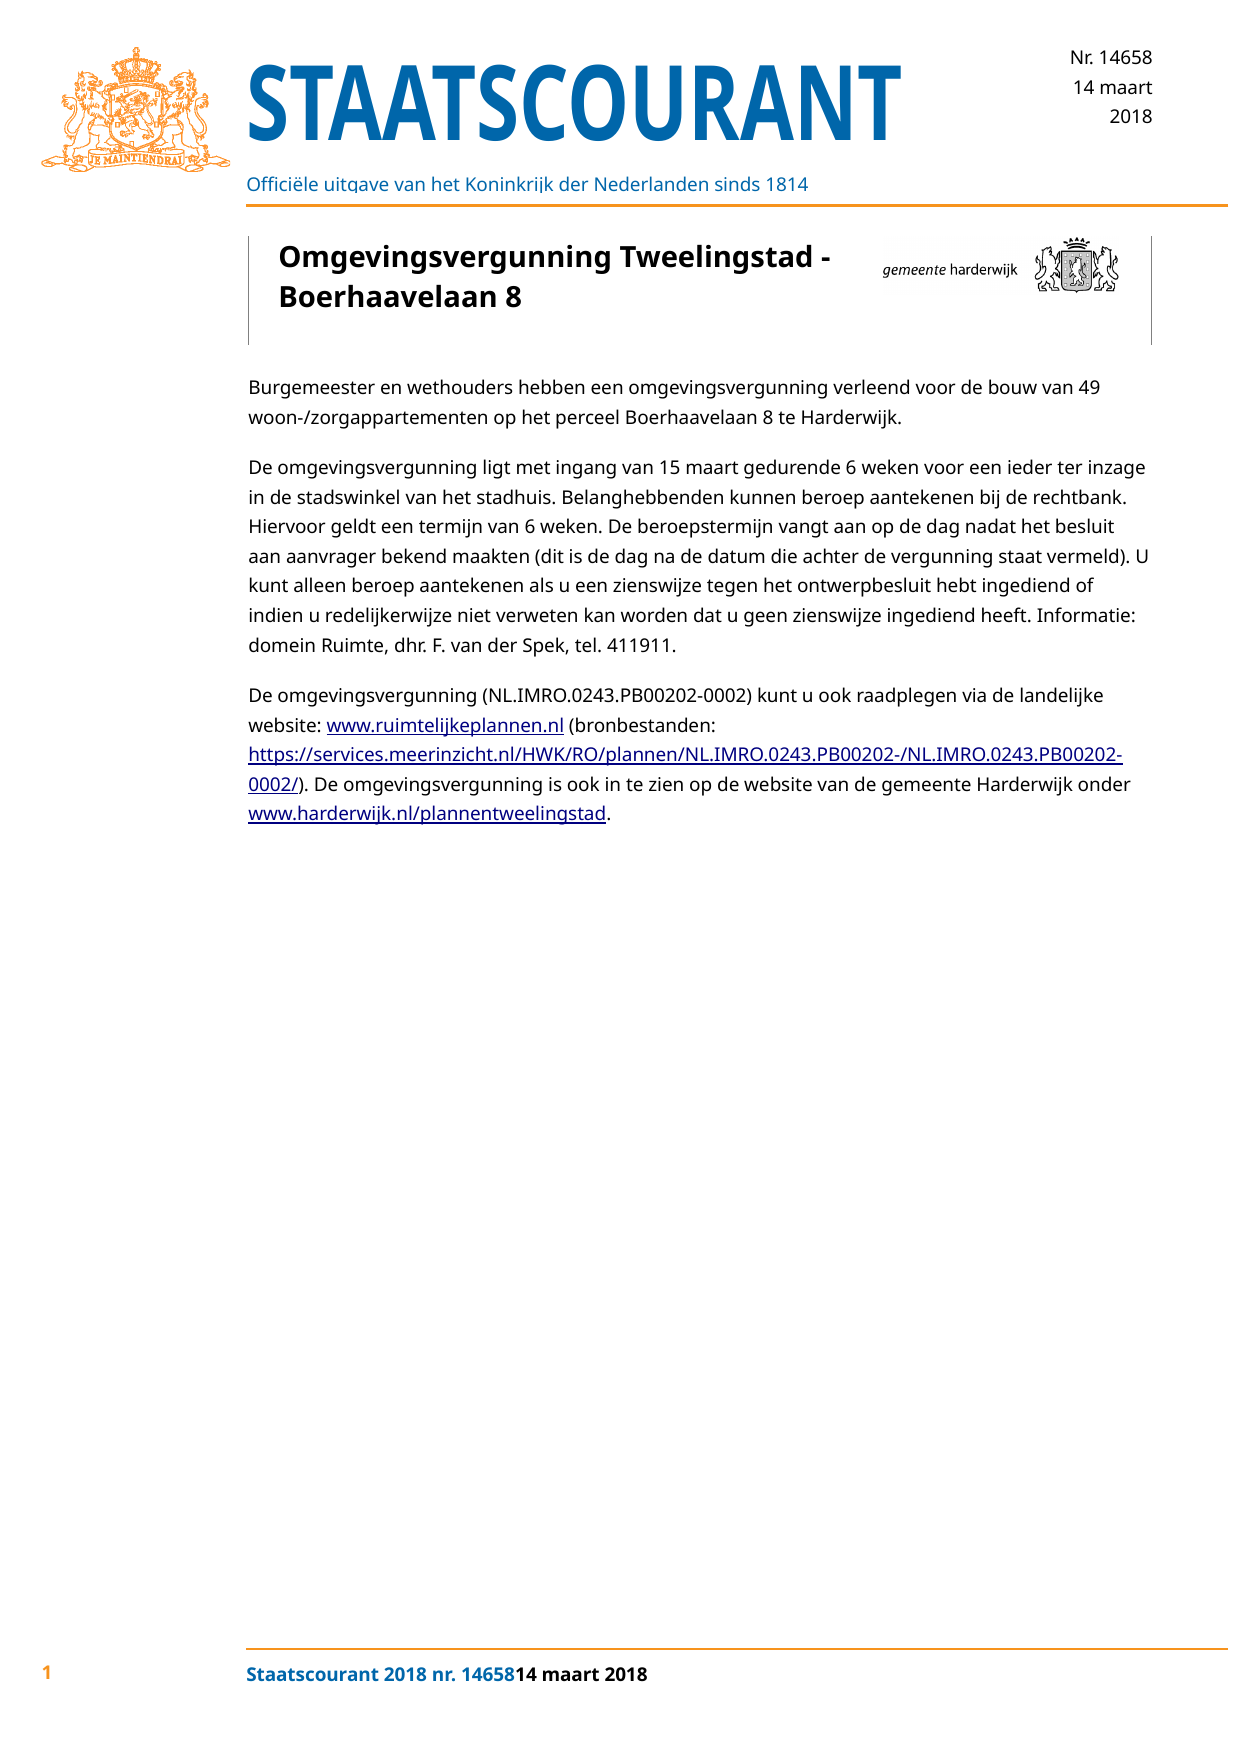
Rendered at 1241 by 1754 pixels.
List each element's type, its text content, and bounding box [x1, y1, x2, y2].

table_header [850, 236, 1151, 345]
picture [882, 236, 1119, 295]
text Burgemeester en wethouders hebben een omgevingsvergunning verleend voor de bouw van 49 woon-/zorgappartementen op het perceel Boerhaavelaan 8 te Harderwijk. [248, 374, 1152, 429]
text De omgevingsvergunning (NL.IMRO.0243.PB00202-0002) kunt u ook raadplegen via de landelijke website: www.ruimtelijkeplannen.nl (bronbestanden: https://services.meerinzicht.nl/HWK/RO/plannen/NL.IMRO.0243.PB00202-/NL.IMRO.0243.PB00202-0002/). De omgevingsvergunning is ook in te zien op de website van de gemeente Harderwijk onder www.harderwijk.nl/plannentweelingstad. [248, 682, 1152, 826]
table_header Omgevingsvergunning Tweelingstad - Boerhaavelaan 8 [249, 236, 850, 345]
text De omgevingsvergunning ligt met ingang van 15 maart gedurende 6 weken voor een ieder ter inzage in de stadswinkel van het stadhuis. Belanghebbenden kunnen beroep aantekenen bij de rechtbank. Hiervoor geldt een termijn van 6 weken. De beroepstermijn vangt aan op de dag nadat het besluit aan aanvrager bekend maakten (dit is de dag na de datum die achter de vergunning staat vermeld). U kunt alleen beroep aantekenen als u een zienswijze tegen het ontwerpbesluit hebt ingediend of indien u redelijkerwijze niet verweten kan worden dat u geen zienswijze ingediend heeft. Informatie: domein Ruimte, dhr. F. van der Spek, tel. 411911. [248, 454, 1152, 657]
picture [41, 47, 231, 172]
